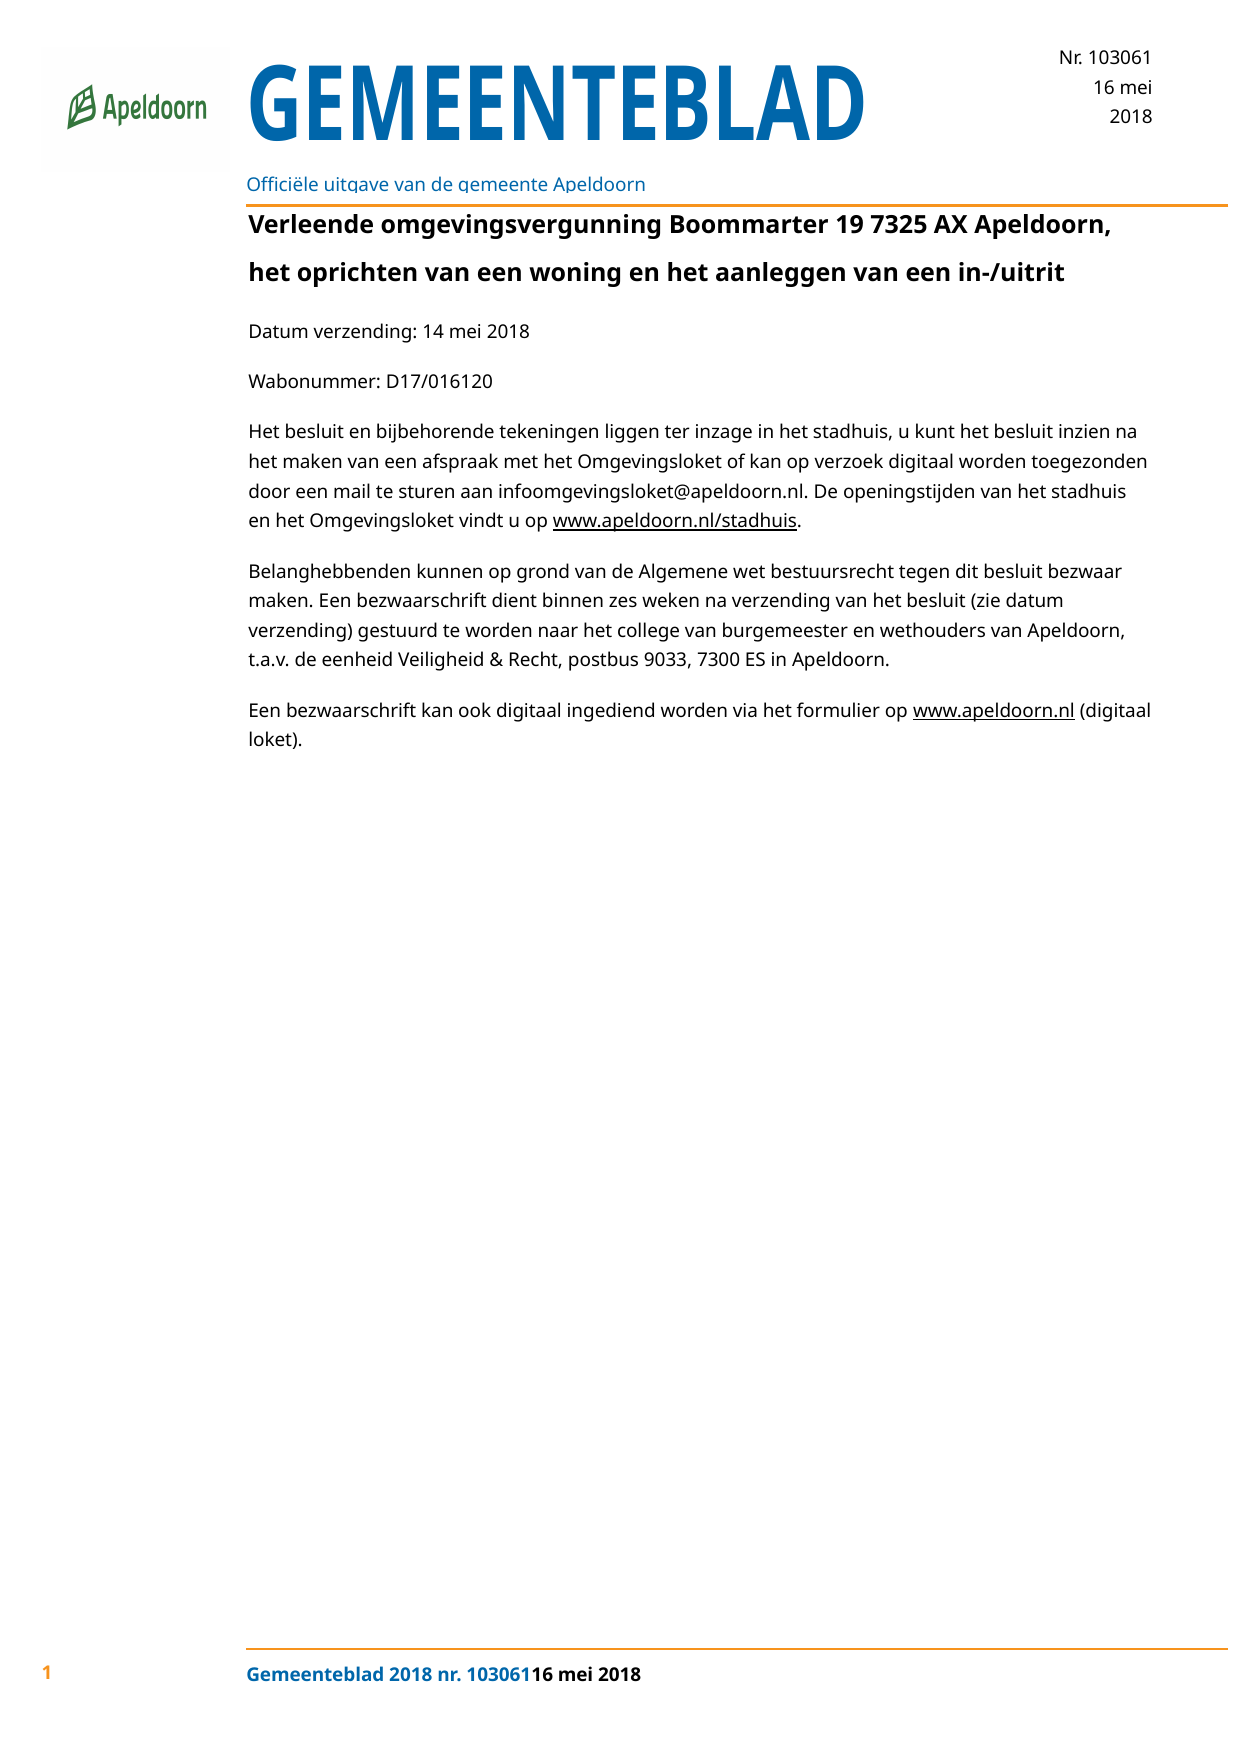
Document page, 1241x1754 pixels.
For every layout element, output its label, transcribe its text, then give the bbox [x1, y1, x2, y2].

text Het besluit en bijbehorende tekeningen liggen ter inzage in het stadhuis, u kunt het besluit inzien na het maken van een afspraak met het Omgevingsloket of kan op verzoek digitaal worden toegezonden door een mail te sturen aan infoomgevingsloket@apeldoorn.nl. De openingstijden van het stadhuis en het Omgevingsloket vindt u op www.apeldoorn.nl/stadhuis. [248, 419, 1152, 533]
picture [41, 47, 231, 172]
text Belanghebbenden kunnen op grond van de Algemene wet bestuursrecht tegen dit besluit bezwaar maken. Een bezwaarschrift dient binnen zes weken na verzending van het besluit (zie datum verzending) gestuurd te worden naar het college van burgemeester en wethouders van Apeldoorn, t.a.v. de eenheid Veiligheid & Recht, postbus 9033, 7300 ES in Apeldoorn. [248, 558, 1152, 672]
text Wabonummer: D17/016120 [248, 368, 1152, 394]
text Een bezwaarschrift kan ook digitaal ingediend worden via het formulier op www.apeldoorn.nl (digitaal loket). [248, 697, 1152, 752]
text Verleende omgevingsvergunning Boommarter 19 7325 AX Apeldoorn, het oprichten van een woning en het aanleggen van een in-/uitrit [248, 207, 1152, 288]
text Datum verzending: 14 mei 2018 [248, 318, 1152, 344]
